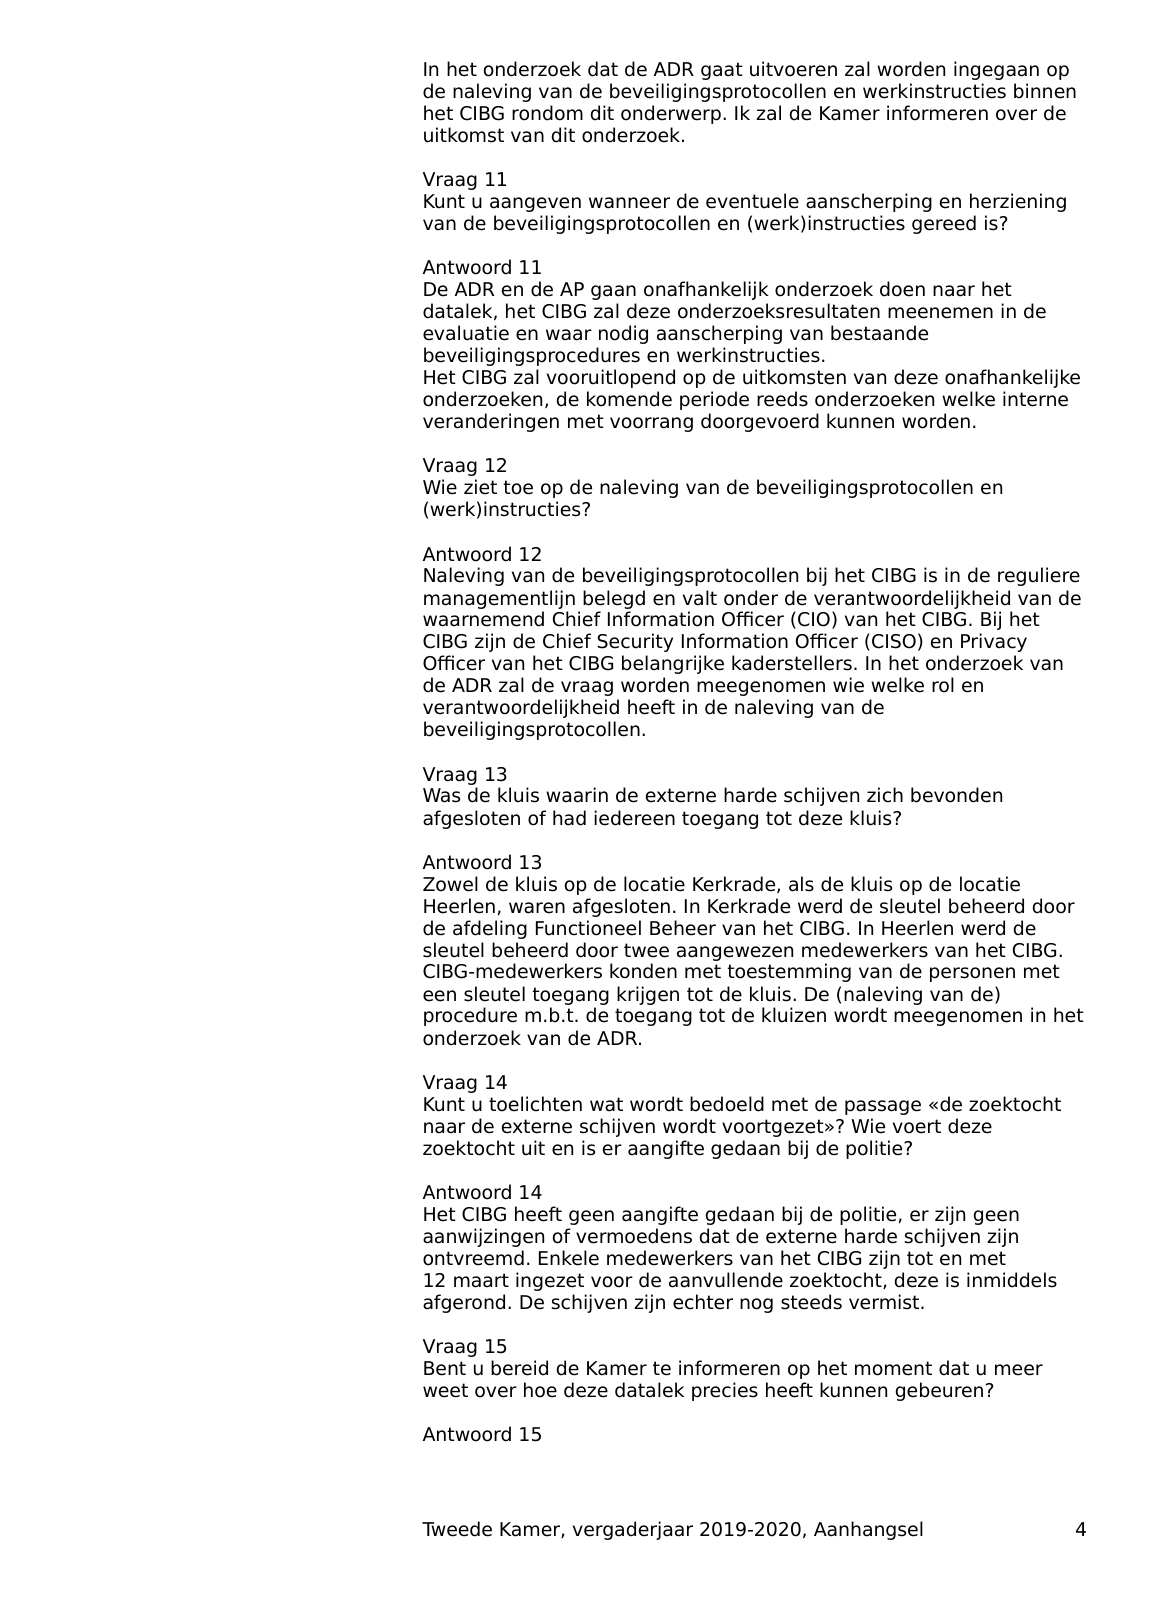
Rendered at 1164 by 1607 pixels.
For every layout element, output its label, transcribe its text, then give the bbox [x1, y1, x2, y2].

text Zowel de kluis op de locatie Kerkrade, als de kluis op de locatie Heerlen, waren afgesloten. In Kerkrade werd de sleutel beheerd door de afdeling Functioneel Beheer van het CIBG. In Heerlen werd de sleutel beheerd door twee aangewezen medewerkers van het CIBG. CIBG-medewerkers konden met toestemming van de personen met een sleutel toegang krijgen tot de kluis. De (naleving van de) procedure m.b.t. de toegang tot de kluizen wordt meegenomen in het onderzoek van de ADR. [422, 873, 1087, 1049]
text Bent u bereid de Kamer te informeren op het moment dat u meer weet over hoe deze datalek precies heeft kunnen gebeuren? [422, 1358, 1087, 1402]
text Antwoord 15 [422, 1424, 1087, 1446]
text Vraag 15 [422, 1336, 1087, 1358]
text In het onderzoek dat de ADR gaat uitvoeren zal worden ingegaan op de naleving van de beveiligingsprotocollen en werkinstructies binnen het CIBG rondom dit onderwerp. Ik zal de Kamer informeren over de uitkomst van dit onderzoek. [422, 59, 1087, 147]
text Vraag 11 [422, 169, 1087, 191]
text Naleving van de beveiligingsprotocollen bij het CIBG is in de reguliere managementlijn belegd en valt onder de verantwoordelijkheid van de waarnemend Chief Information Officer (CIO) van het CIBG. Bij het CIBG zijn de Chief Security Information Officer (CISO) en Privacy Officer van het CIBG belangrijke kaderstellers. In het onderzoek van de ADR zal de vraag worden meegenomen wie welke rol en verantwoordelijkheid heeft in de naleving van de beveiligingsprotocollen. [422, 565, 1087, 741]
text Kunt u toelichten wat wordt bedoeld met de passage «de zoektocht naar de externe schijven wordt voortgezet»? Wie voert deze zoektocht uit en is er aangifte gedaan bij de politie? [422, 1093, 1087, 1159]
text Wie ziet toe op de naleving van de beveiligingsprotocollen en (werk)instructies? [422, 477, 1087, 521]
text Vraag 13 [422, 763, 1087, 785]
text Antwoord 13 [422, 852, 1087, 873]
text Antwoord 14 [422, 1182, 1087, 1204]
text Antwoord 11 [422, 257, 1087, 279]
text Was de kluis waarin de externe harde schijven zich bevonden afgesloten of had iedereen toegang tot deze kluis? [422, 785, 1087, 829]
text De ADR en de AP gaan onafhankelijk onderzoek doen naar het datalek, het CIBG zal deze onderzoeksresultaten meenemen in de evaluatie en waar nodig aanscherping van bestaande beveiligingsprocedures en werkinstructies. [422, 279, 1087, 367]
text Het CIBG heeft geen aangifte gedaan bij de politie, er zijn geen aanwijzingen of vermoedens dat de externe harde schijven zijn ontvreemd. Enkele medewerkers van het CIBG zijn tot en met 12 maart ingezet voor de aanvullende zoektocht, deze is inmiddels afgerond. De schijven zijn echter nog steeds vermist. [422, 1204, 1087, 1313]
text Vraag 14 [422, 1072, 1087, 1093]
text Het CIBG zal vooruitlopend op de uitkomsten van deze onafhankelijke onderzoeken, de komende periode reeds onderzoeken welke interne veranderingen met voorrang doorgevoerd kunnen worden. [422, 367, 1087, 433]
text Antwoord 12 [422, 543, 1087, 565]
text Kunt u aangeven wanneer de eventuele aanscherping en herziening van de beveiligingsprotocollen en (werk)instructies gereed is? [422, 191, 1087, 235]
text Vraag 12 [422, 455, 1087, 477]
